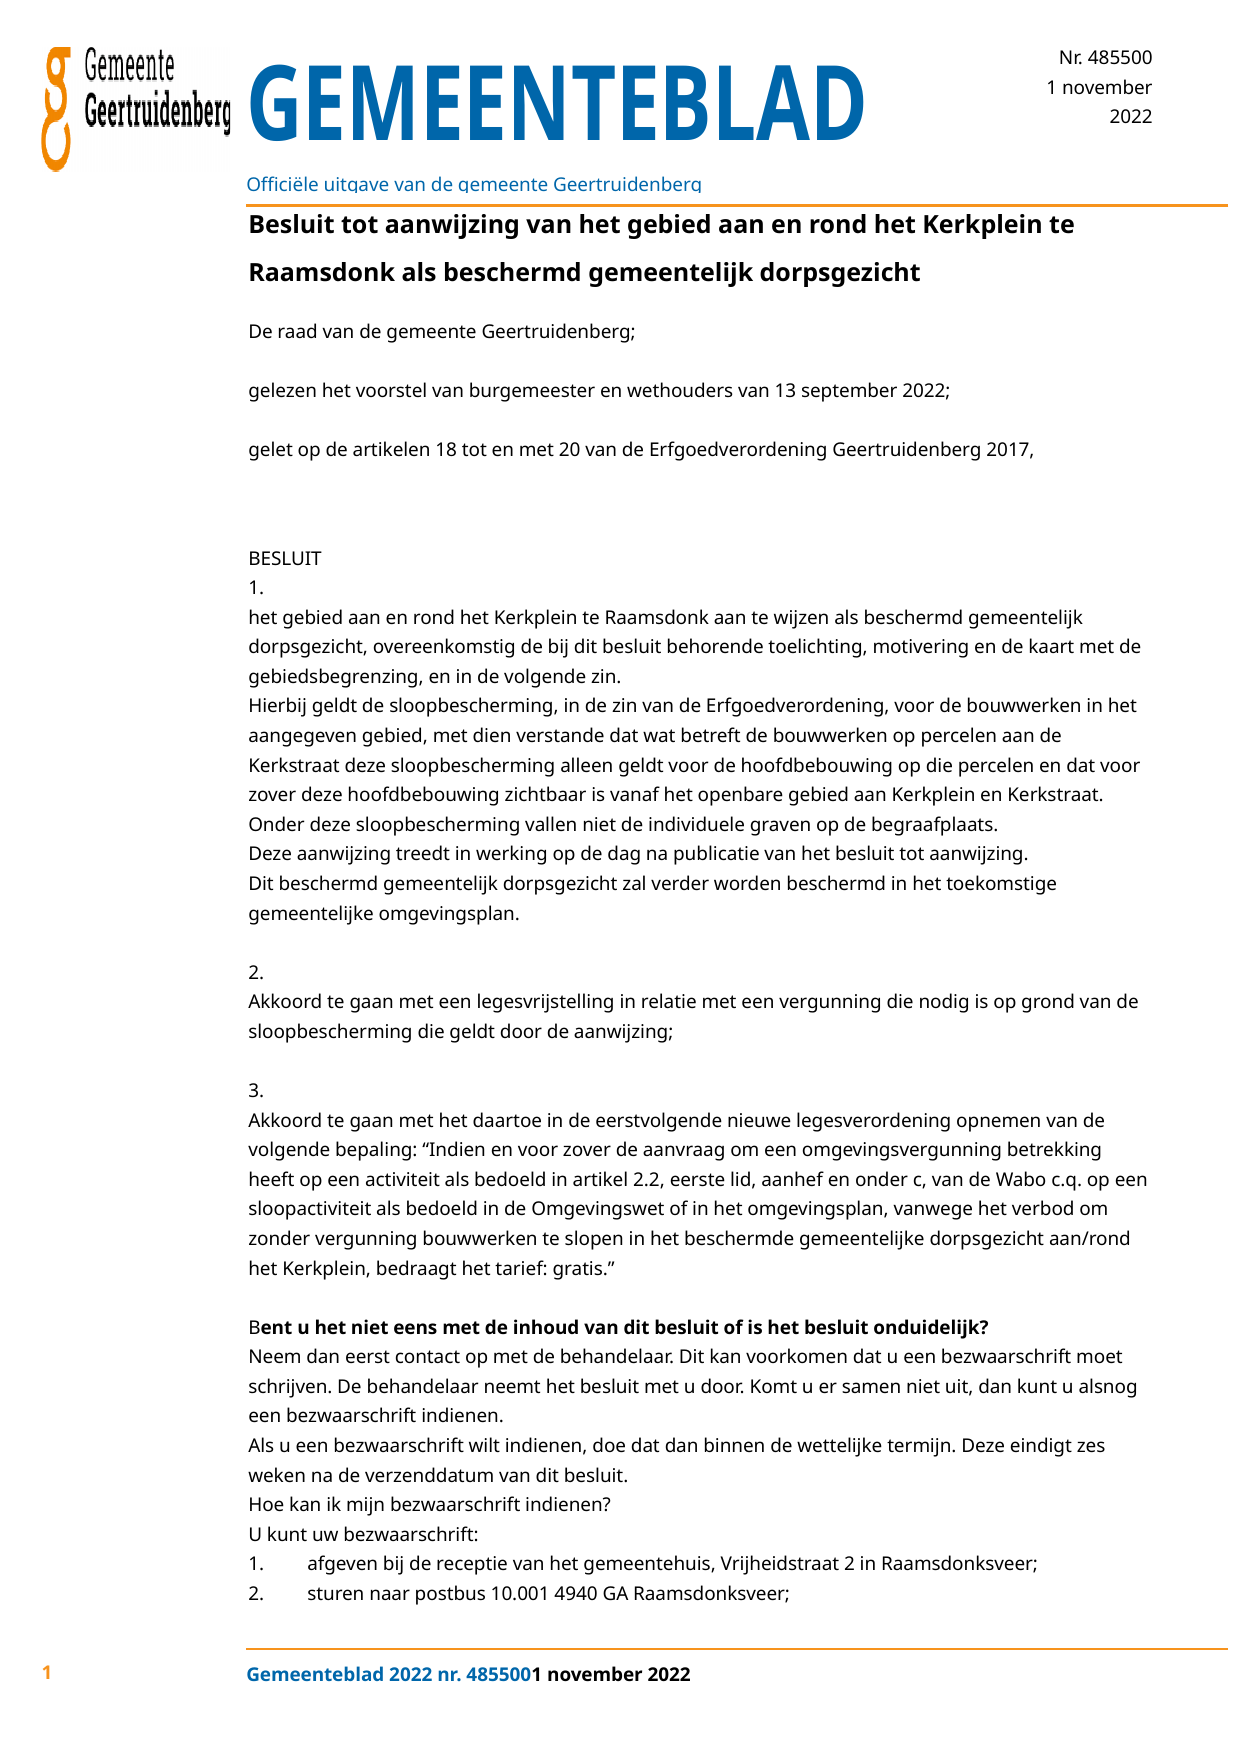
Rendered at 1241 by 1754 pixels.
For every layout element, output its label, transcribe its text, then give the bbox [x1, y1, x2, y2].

text Akkoord te gaan met een legesvrijstelling in relatie met een vergunning die nodig is op grond van de sloopbescherming die geldt door de aanwijzing; [248, 988, 1152, 1044]
text gelet op de artikelen 18 tot en met 20 van de Erfgoedverordening Geertruidenberg 2017, [248, 436, 1152, 462]
text Neem dan eerst contact op met de behandelaar. Dit kan voorkomen dat u een bezwaarschrift moet schrijven. De behandelaar neemt het besluit met u door. Komt u er samen niet uit, dan kunt u alsnog een bezwaarschrift indienen. [248, 1343, 1152, 1428]
text U kunt uw bezwaarschrift: [248, 1521, 1152, 1547]
text Hoe kan ik mijn bezwaarschrift indienen? [248, 1491, 1152, 1517]
text Onder deze sloopbescherming vallen niet de individuele graven op de begraafplaats. [248, 811, 1152, 837]
text Hierbij geldt de sloopbescherming, in de zin van de Erfgoedverordening, voor de bouwwerken in het aangegeven gebied, met dien verstande dat wat betreft de bouwwerken op percelen aan de Kerkstraat deze sloopbescherming alleen geldt voor de hoofdbebouwing op die percelen en dat voor zover deze hoofdbebouwing zichtbaar is vanaf het openbare gebied aan Kerkplein en Kerkstraat. [248, 693, 1152, 807]
text gelezen het voorstel van burgemeester en wethouders van 13 september 2022; [248, 377, 1152, 403]
text het gebied aan en rond het Kerkplein te Raamsdonk aan te wijzen als beschermd gemeentelijk dorpsgezicht, overeenkomstig de bij dit besluit behorende toelichting, motivering en de kaart met de gebiedsbegrenzing, en in de volgende zin. [248, 604, 1152, 689]
text Bent u het niet eens met de inhoud van dit besluit of is het besluit onduidelijk? [248, 1314, 1152, 1339]
list sturen naar postbus 10.001 4940 GA Raamsdonksveer; [248, 1580, 1152, 1606]
text Als u een bezwaarschrift wilt indienen, doe dat dan binnen de wettelijke termijn. Deze eindigt zes weken na de verzenddatum van dit besluit. [248, 1432, 1152, 1487]
text Besluit tot aanwijzing van het gebied aan en rond het Kerkplein te Raamsdonk als beschermd gemeentelijk dorpsgezicht [248, 207, 1152, 288]
text 1. [248, 574, 1152, 600]
picture [41, 47, 231, 172]
text 3. [248, 1077, 1152, 1103]
list afgeven bij de receptie van het gemeentehuis, Vrijheidstraat 2 in Raamsdonksveer; [248, 1551, 1152, 1576]
text Deze aanwijzing treedt in werking op de dag na publicatie van het besluit tot aanwijzing. [248, 841, 1152, 866]
text Dit beschermd gemeentelijk dorpsgezicht zal verder worden beschermd in het toekomstige gemeentelijke omgevingsplan. [248, 870, 1152, 925]
text BESLUIT [248, 545, 1152, 570]
text De raad van de gemeente Geertruidenberg; [248, 318, 1152, 344]
text Akkoord te gaan met het daartoe in de eerstvolgende nieuwe legesverordening opnemen van de volgende bepaling: “Indien en voor zover de aanvraag om een omgevingsvergunning betrekking heeft op een activiteit als bedoeld in artikel 2.2, eerste lid, aanhef en onder c, van de Wabo c.q. op een sloopactiviteit als bedoeld in de Omgevingswet of in het omgevingsplan, vanwege het verbod om zonder vergunning bouwwerken te slopen in het beschermde gemeentelijke dorpsgezicht aan/rond het Kerkplein, bedraagt het tarief: gratis.” [248, 1107, 1152, 1280]
text 2. [248, 959, 1152, 984]
